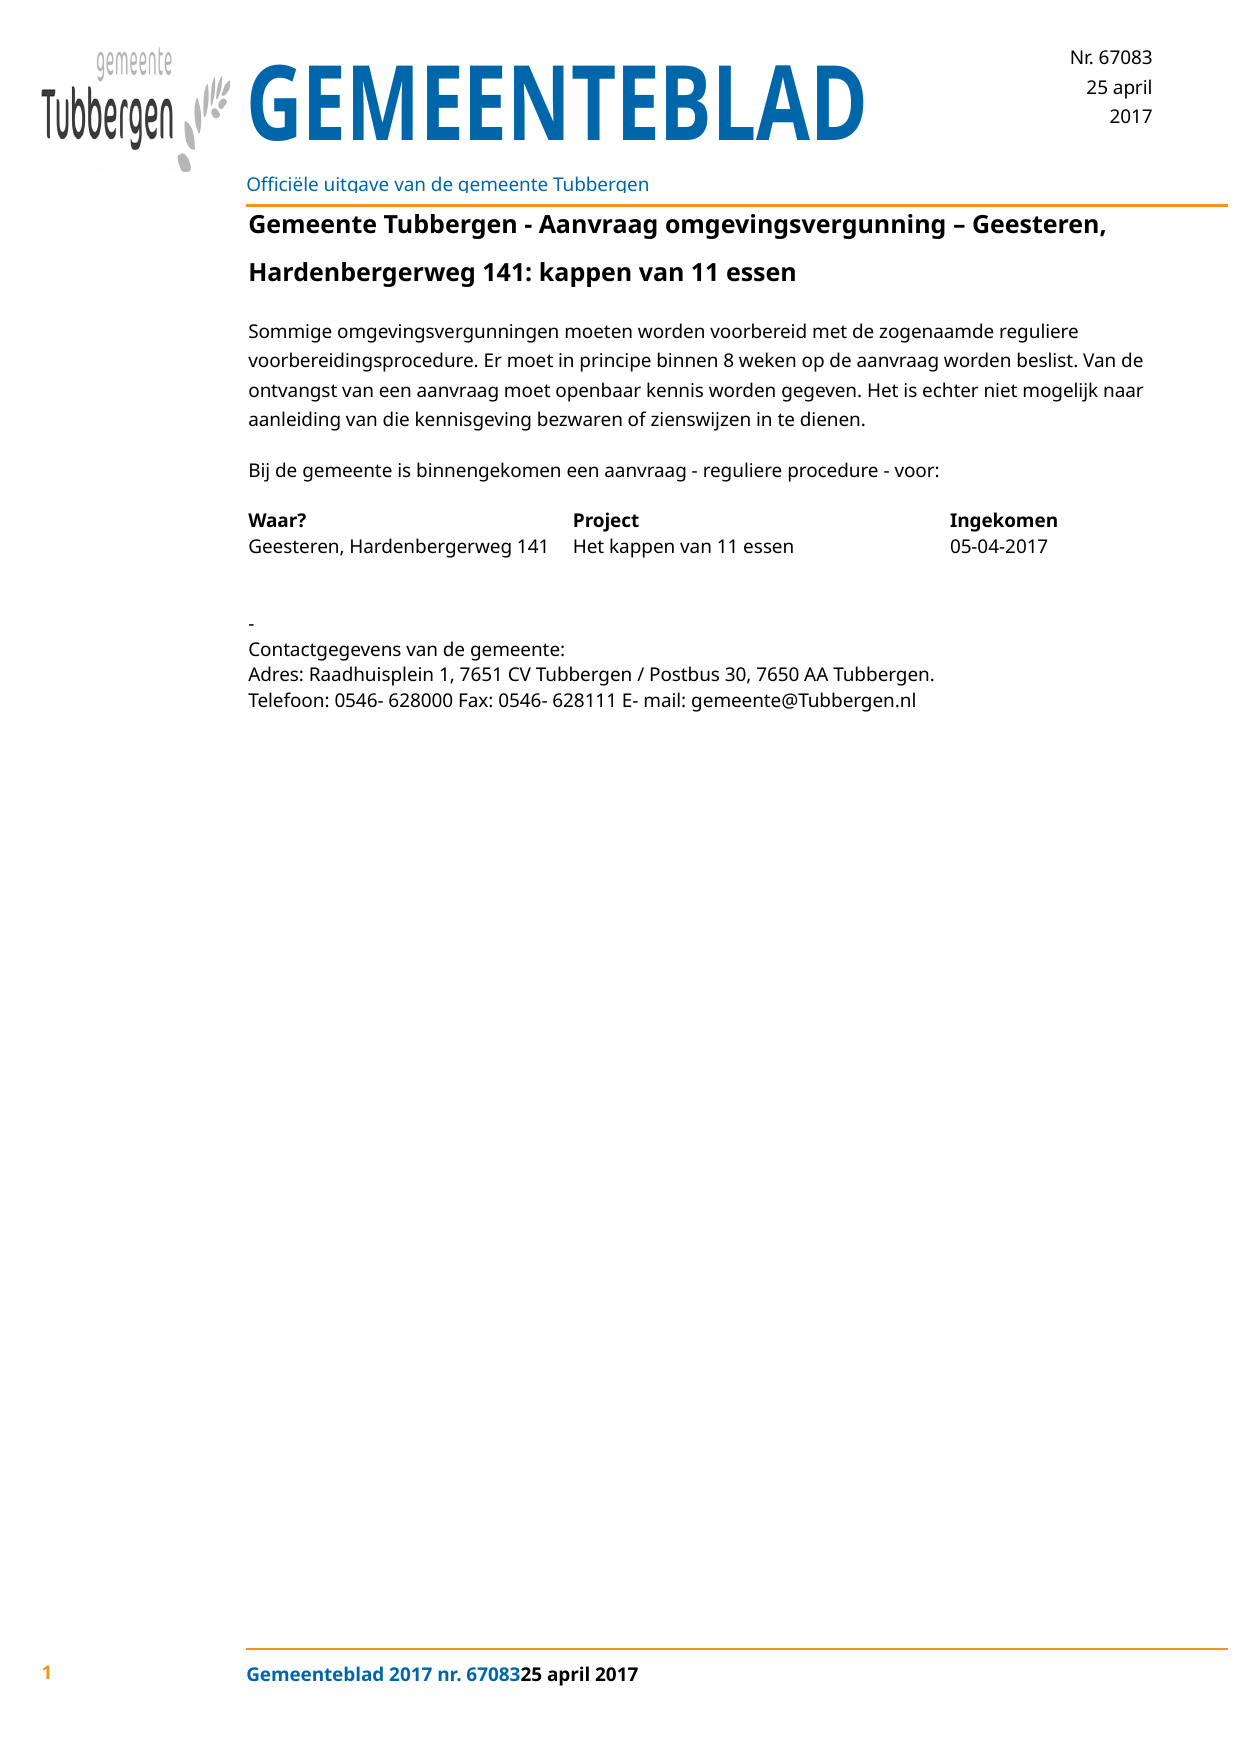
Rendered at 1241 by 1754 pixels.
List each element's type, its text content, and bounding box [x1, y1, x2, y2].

table_cell 05-04-2017 [950, 533, 1152, 559]
table_header Project [573, 508, 950, 533]
table_cell Het kappen van 11 essen [573, 533, 950, 559]
table_header Waar? [248, 508, 573, 533]
picture [41, 47, 231, 172]
table_header Ingekomen [950, 508, 1152, 533]
table_cell Geesteren, Hardenbergerweg 141 [248, 533, 573, 559]
text Contactgegevens van de gemeente: [248, 636, 1152, 662]
text Adres: Raadhuisplein 1, 7651 CV Tubbergen / Postbus 30, 7650 AA Tubbergen. [248, 662, 1152, 687]
text - [248, 610, 1152, 636]
text Gemeente Tubbergen - Aanvraag omgevingsvergunning – Geesteren, Hardenbergerweg 141: kappen van 11 essen [248, 207, 1152, 288]
text Sommige omgevingsvergunningen moeten worden voorbereid met de zogenaamde reguliere voorbereidingsprocedure. Er moet in principe binnen 8 weken op de aanvraag worden beslist. Van de ontvangst van een aanvraag moet openbaar kennis worden gegeven. Het is echter niet mogelijk naar aanleiding van die kennisgeving bezwaren of zienswijzen in te dienen. [248, 318, 1152, 432]
text Telefoon: 0546- 628000 Fax: 0546- 628111 E- mail: gemeente@Tubbergen.nl [248, 687, 1152, 713]
text Bij de gemeente is binnengekomen een aanvraag - reguliere procedure - voor: [248, 457, 1152, 483]
